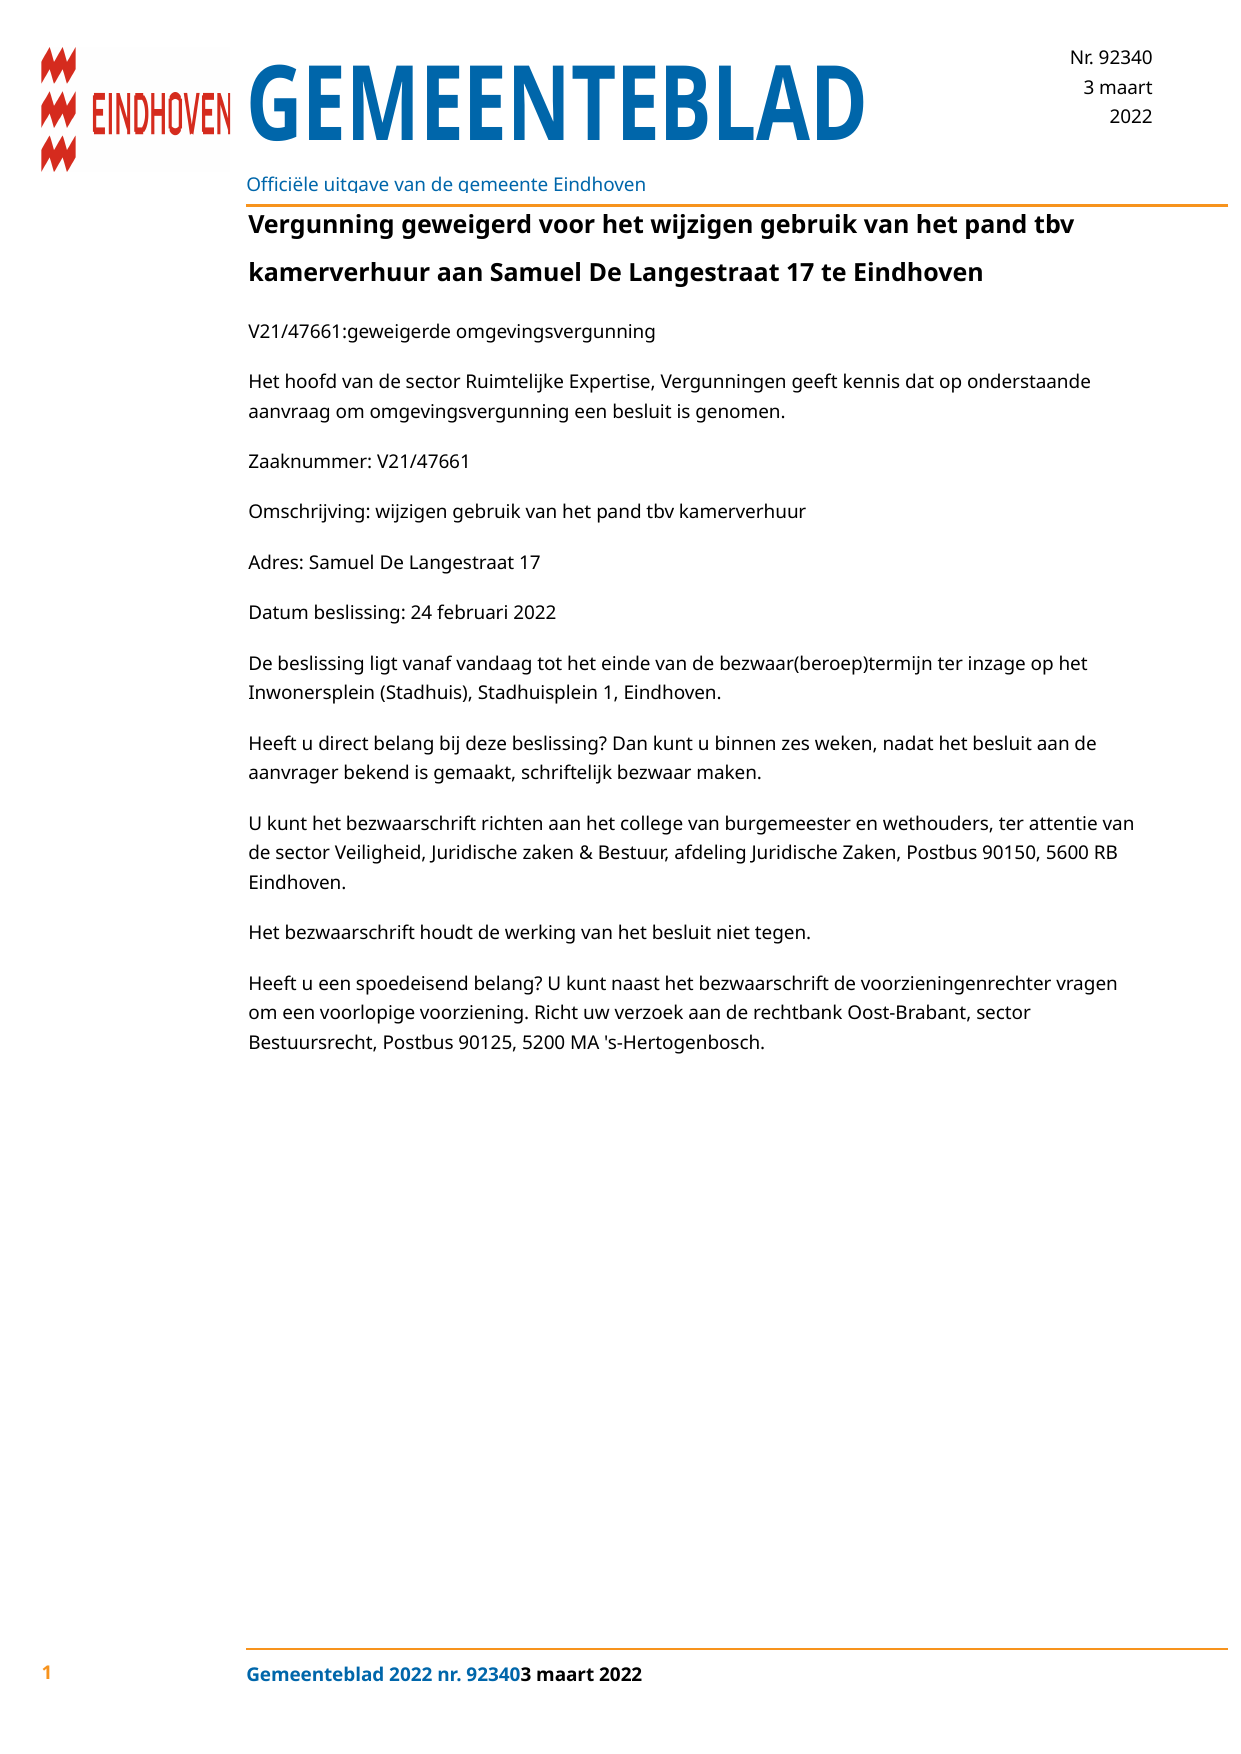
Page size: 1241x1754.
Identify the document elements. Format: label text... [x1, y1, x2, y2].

text Het hoofd van de sector Ruimtelijke Expertise, Vergunningen geeft kennis dat op onderstaande aanvraag om omgevingsvergunning een besluit is genomen. [248, 368, 1152, 424]
text Adres: Samuel De Langestraat 17 [248, 549, 1152, 575]
picture [41, 47, 231, 172]
text Zaaknummer: V21/47661 [248, 448, 1152, 474]
text De beslissing ligt vanaf vandaag tot het einde van de bezwaar(beroep)termijn ter inzage op het Inwonersplein (Stadhuis), Stadhuisplein 1, Eindhoven. [248, 650, 1152, 705]
text Omschrijving: wijzigen gebruik van het pand tbv kamerverhuur [248, 499, 1152, 524]
text Vergunning geweigerd voor het wijzigen gebruik van het pand tbv kamerverhuur aan Samuel De Langestraat 17 te Eindhoven [248, 207, 1152, 288]
text Heeft u een spoedeisend belang? U kunt naast het bezwaarschrift de voorzieningenrechter vragen om een voorlopige voorziening. Richt uw verzoek aan de rechtbank Oost-Brabant, sector Bestuursrecht, Postbus 90125, 5200 MA 's-Hertogenbosch. [248, 970, 1152, 1055]
text Datum beslissing: 24 februari 2022 [248, 599, 1152, 625]
text Het bezwaarschrift houdt de werking van het besluit niet tegen. [248, 919, 1152, 945]
text Heeft u direct belang bij deze beslissing? Dan kunt u binnen zes weken, nadat het besluit aan de aanvrager bekend is gemaakt, schriftelijk bezwaar maken. [248, 730, 1152, 785]
text V21/47661:geweigerde omgevingsvergunning [248, 318, 1152, 344]
text U kunt het bezwaarschrift richten aan het college van burgemeester en wethouders, ter attentie van de sector Veiligheid, Juridische zaken & Bestuur, afdeling Juridische Zaken, Postbus 90150, 5600 RB Eindhoven. [248, 810, 1152, 895]
